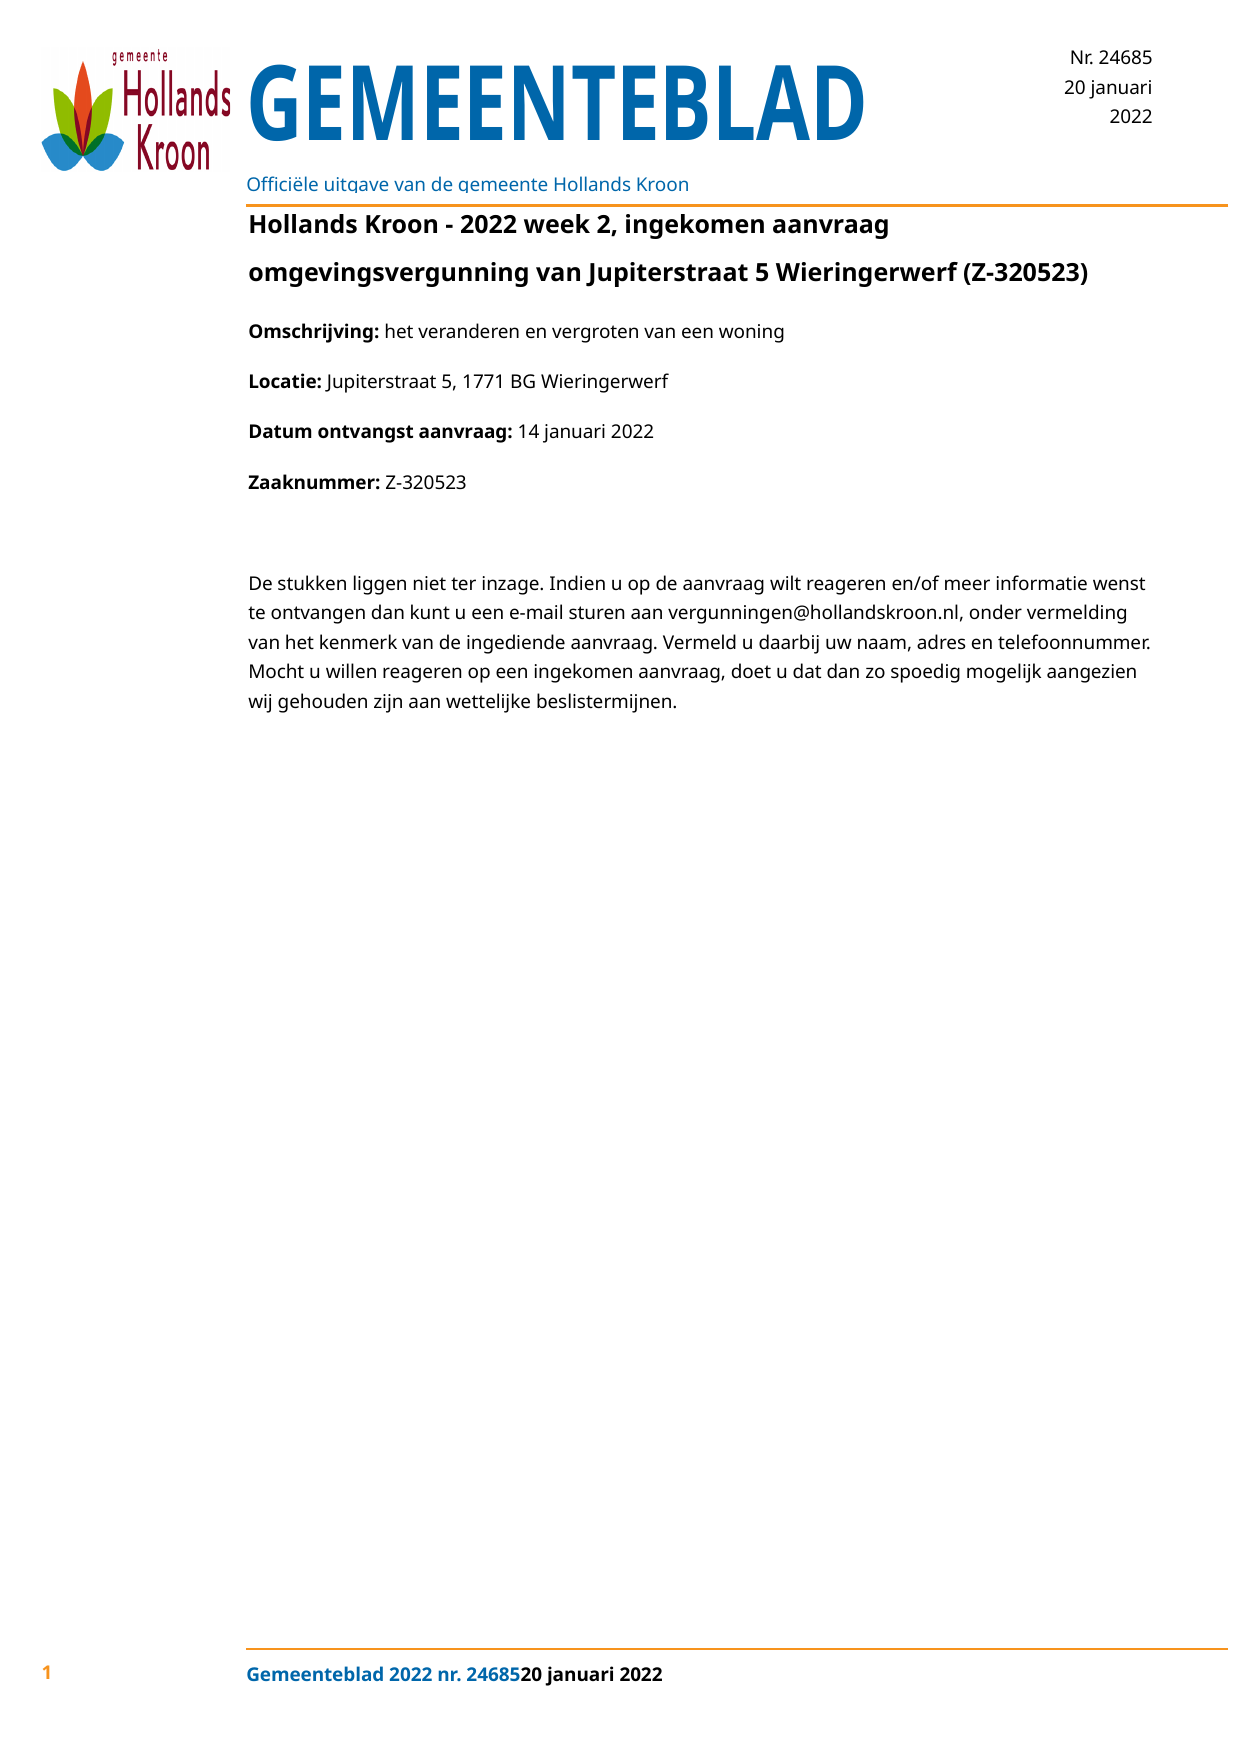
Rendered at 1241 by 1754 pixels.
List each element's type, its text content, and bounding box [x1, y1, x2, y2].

text Datum ontvangst aanvraag: 14 januari 2022 [248, 419, 1152, 444]
text Locatie: Jupiterstraat 5, 1771 BG Wieringerwerf [248, 368, 1152, 394]
text Zaaknummer: Z-320523 [248, 469, 1152, 495]
text Hollands Kroon - 2022 week 2, ingekomen aanvraag omgevingsvergunning van Jupiterstraat 5 Wieringerwerf (Z-320523) [248, 207, 1152, 288]
picture [41, 47, 231, 172]
text De stukken liggen niet ter inzage. Indien u op de aanvraag wilt reageren en/of meer informatie wenst te ontvangen dan kunt u een e-mail sturen aan vergunningen@hollandskroon.nl, onder vermelding van het kenmerk van de ingediende aanvraag. Vermeld u daarbij uw naam, adres en telefoonnummer. Mocht u willen reageren op een ingekomen aanvraag, doet u dat dan zo spoedig mogelijk aangezien wij gehouden zijn aan wettelijke beslistermijnen. [248, 570, 1152, 714]
text Omschrijving: het veranderen en vergroten van een woning [248, 318, 1152, 344]
